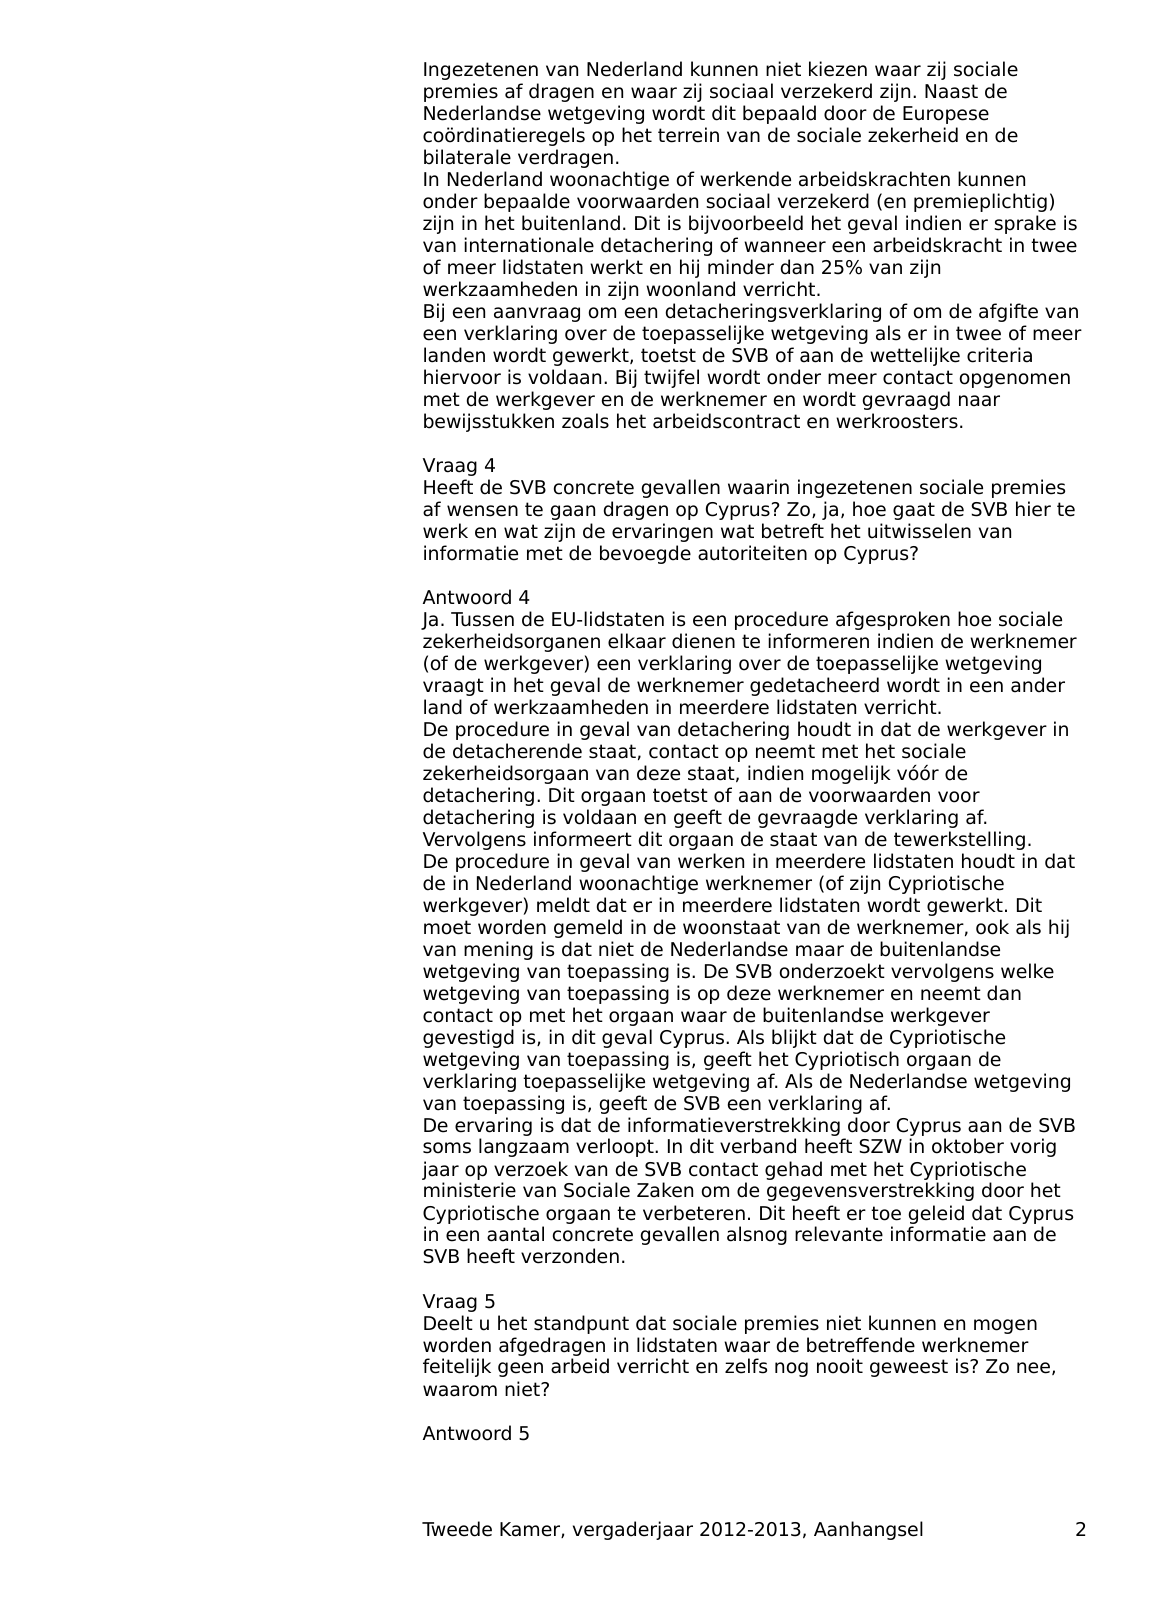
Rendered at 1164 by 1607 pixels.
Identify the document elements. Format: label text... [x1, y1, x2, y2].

text Antwoord 4 [422, 587, 1087, 609]
text De ervaring is dat de informatieverstrekking door Cyprus aan de SVB soms langzaam verloopt. In dit verband heeft SZW in oktober vorig jaar op verzoek van de SVB contact gehad met het Cypriotische ministerie van Sociale Zaken om de gegevensverstrekking door het Cypriotische orgaan te verbeteren. Dit heeft er toe geleid dat Cyprus in een aantal concrete gevallen alsnog relevante informatie aan de SVB heeft verzonden. [422, 1114, 1087, 1268]
text Antwoord 5 [422, 1423, 1087, 1444]
text In Nederland woonachtige of werkende arbeidskrachten kunnen onder bepaalde voorwaarden sociaal verzekerd (en premieplichtig) zijn in het buitenland. Dit is bijvoorbeeld het geval indien er sprake is van internationale detachering of wanneer een arbeidskracht in twee of meer lidstaten werkt en hij minder dan 25% van zijn werkzaamheden in zijn woonland verricht. [422, 169, 1087, 301]
text Bij een aanvraag om een detacheringsverklaring of om de afgifte van een verklaring over de toepasselijke wetgeving als er in twee of meer landen wordt gewerkt, toetst de SVB of aan de wettelijke criteria hiervoor is voldaan. Bij twijfel wordt onder meer contact opgenomen met de werkgever en de werknemer en wordt gevraagd naar bewijsstukken zoals het arbeidscontract en werkroosters. [422, 301, 1087, 433]
text De procedure in geval van detachering houdt in dat de werkgever in de detacherende staat, contact op neemt met het sociale zekerheidsorgaan van deze staat, indien mogelijk vóór de detachering. Dit orgaan toetst of aan de voorwaarden voor detachering is voldaan en geeft de gevraagde verklaring af. Vervolgens informeert dit orgaan de staat van de tewerkstelling. [422, 719, 1087, 851]
text Ingezetenen van Nederland kunnen niet kiezen waar zij sociale premies af dragen en waar zij sociaal verzekerd zijn. Naast de Nederlandse wetgeving wordt dit bepaald door de Europese coördinatieregels op het terrein van de sociale zekerheid en de bilaterale verdragen. [422, 59, 1087, 169]
text Vraag 4 [422, 455, 1087, 477]
text Vraag 5 [422, 1291, 1087, 1312]
text Ja. Tussen de EU-lidstaten is een procedure afgesproken hoe sociale zekerheidsorganen elkaar dienen te informeren indien de werknemer (of de werkgever) een verklaring over de toepasselijke wetgeving vraagt in het geval de werknemer gedetacheerd wordt in een ander land of werkzaamheden in meerdere lidstaten verricht. [422, 609, 1087, 719]
text Heeft de SVB concrete gevallen waarin ingezetenen sociale premies af wensen te gaan dragen op Cyprus? Zo, ja, hoe gaat de SVB hier te werk en wat zijn de ervaringen wat betreft het uitwisselen van informatie met de bevoegde autoriteiten op Cyprus? [422, 477, 1087, 565]
text Deelt u het standpunt dat sociale premies niet kunnen en mogen worden afgedragen in lidstaten waar de betreffende werknemer feitelijk geen arbeid verricht en zelfs nog nooit geweest is? Zo nee, waarom niet? [422, 1312, 1087, 1400]
text De procedure in geval van werken in meerdere lidstaten houdt in dat de in Nederland woonachtige werknemer (of zijn Cypriotische werkgever) meldt dat er in meerdere lidstaten wordt gewerkt. Dit moet worden gemeld in de woonstaat van de werknemer, ook als hij van mening is dat niet de Nederlandse maar de buitenlandse wetgeving van toepassing is. De SVB onderzoekt vervolgens welke wetgeving van toepassing is op deze werknemer en neemt dan contact op met het orgaan waar de buitenlandse werkgever gevestigd is, in dit geval Cyprus. Als blijkt dat de Cypriotische wetgeving van toepassing is, geeft het Cypriotisch orgaan de verklaring toepasselijke wetgeving af. Als de Nederlandse wetgeving van toepassing is, geeft de SVB een verklaring af. [422, 851, 1087, 1114]
